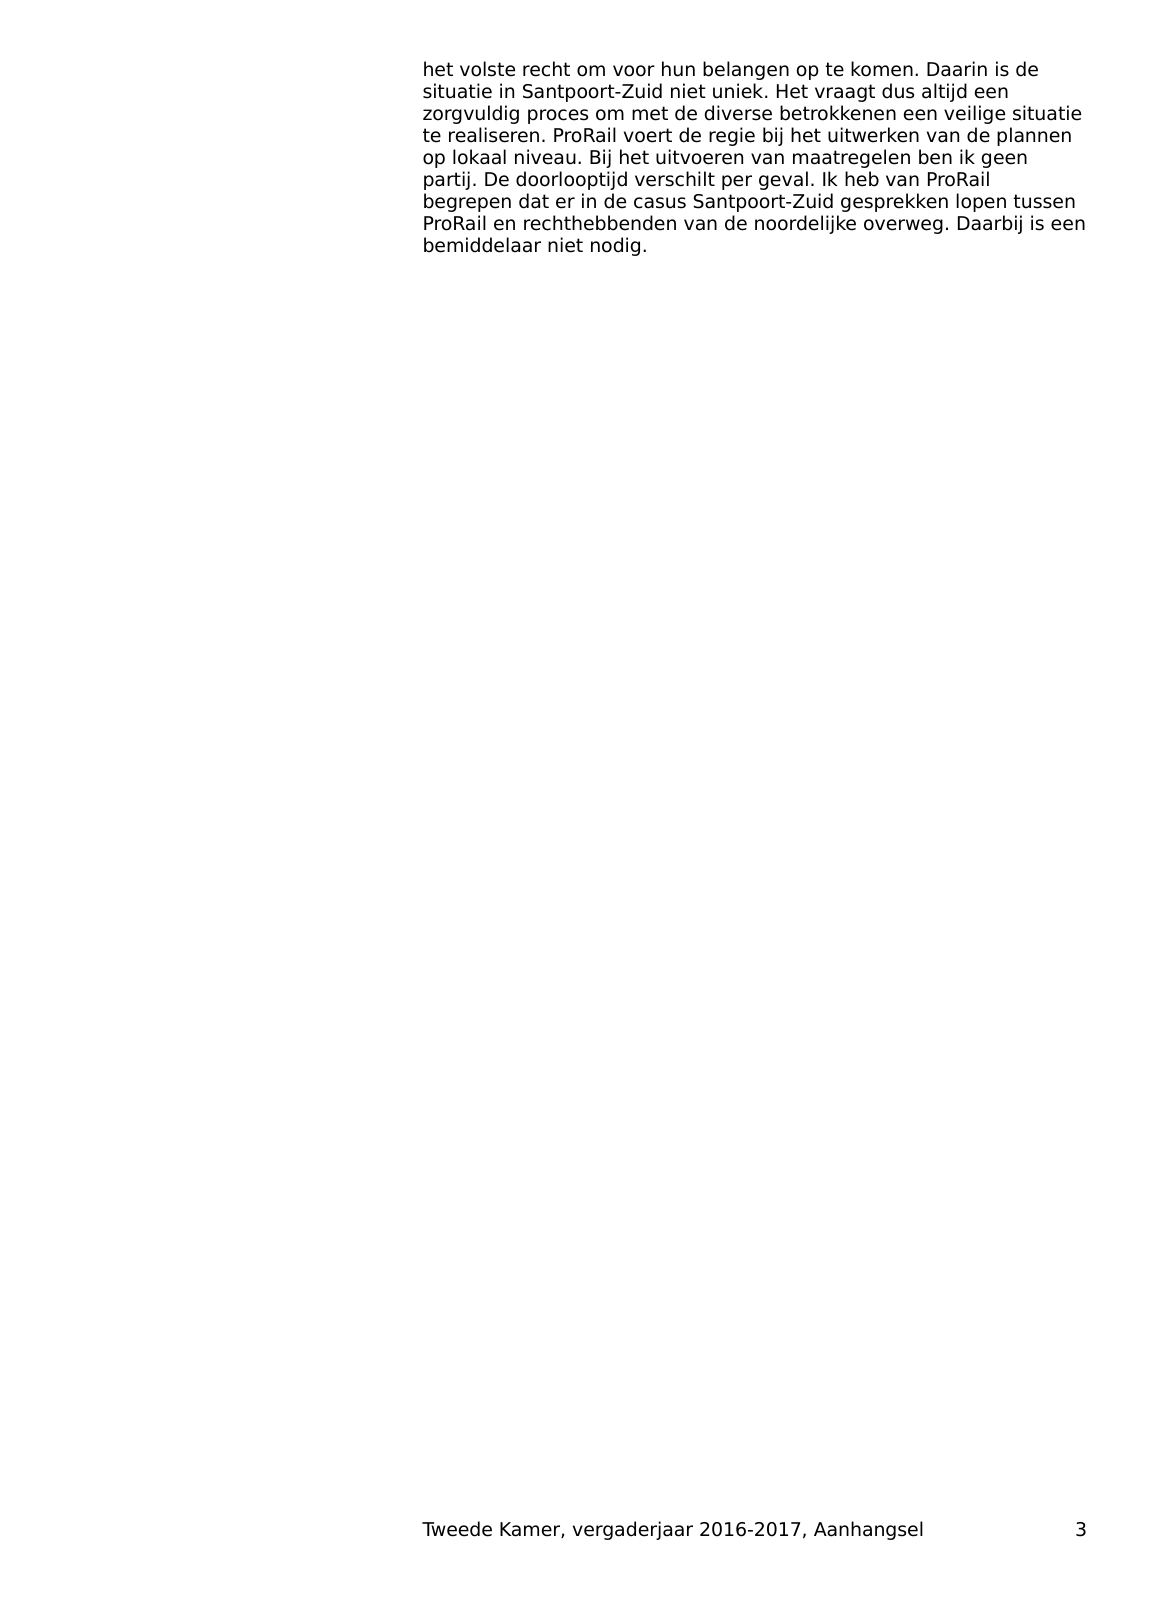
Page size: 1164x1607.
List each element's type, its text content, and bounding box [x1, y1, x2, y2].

text het volste recht om voor hun belangen op te komen. Daarin is de situatie in Santpoort-Zuid niet uniek. Het vraagt dus altijd een zorgvuldig proces om met de diverse betrokkenen een veilige situatie te realiseren. ProRail voert de regie bij het uitwerken van de plannen op lokaal niveau. Bij het uitvoeren van maatregelen ben ik geen partij. De doorlooptijd verschilt per geval. Ik heb van ProRail begrepen dat er in de casus Santpoort-Zuid gesprekken lopen tussen ProRail en rechthebbenden van de noordelijke overweg. Daarbij is een bemiddelaar niet nodig. [422, 59, 1087, 257]
